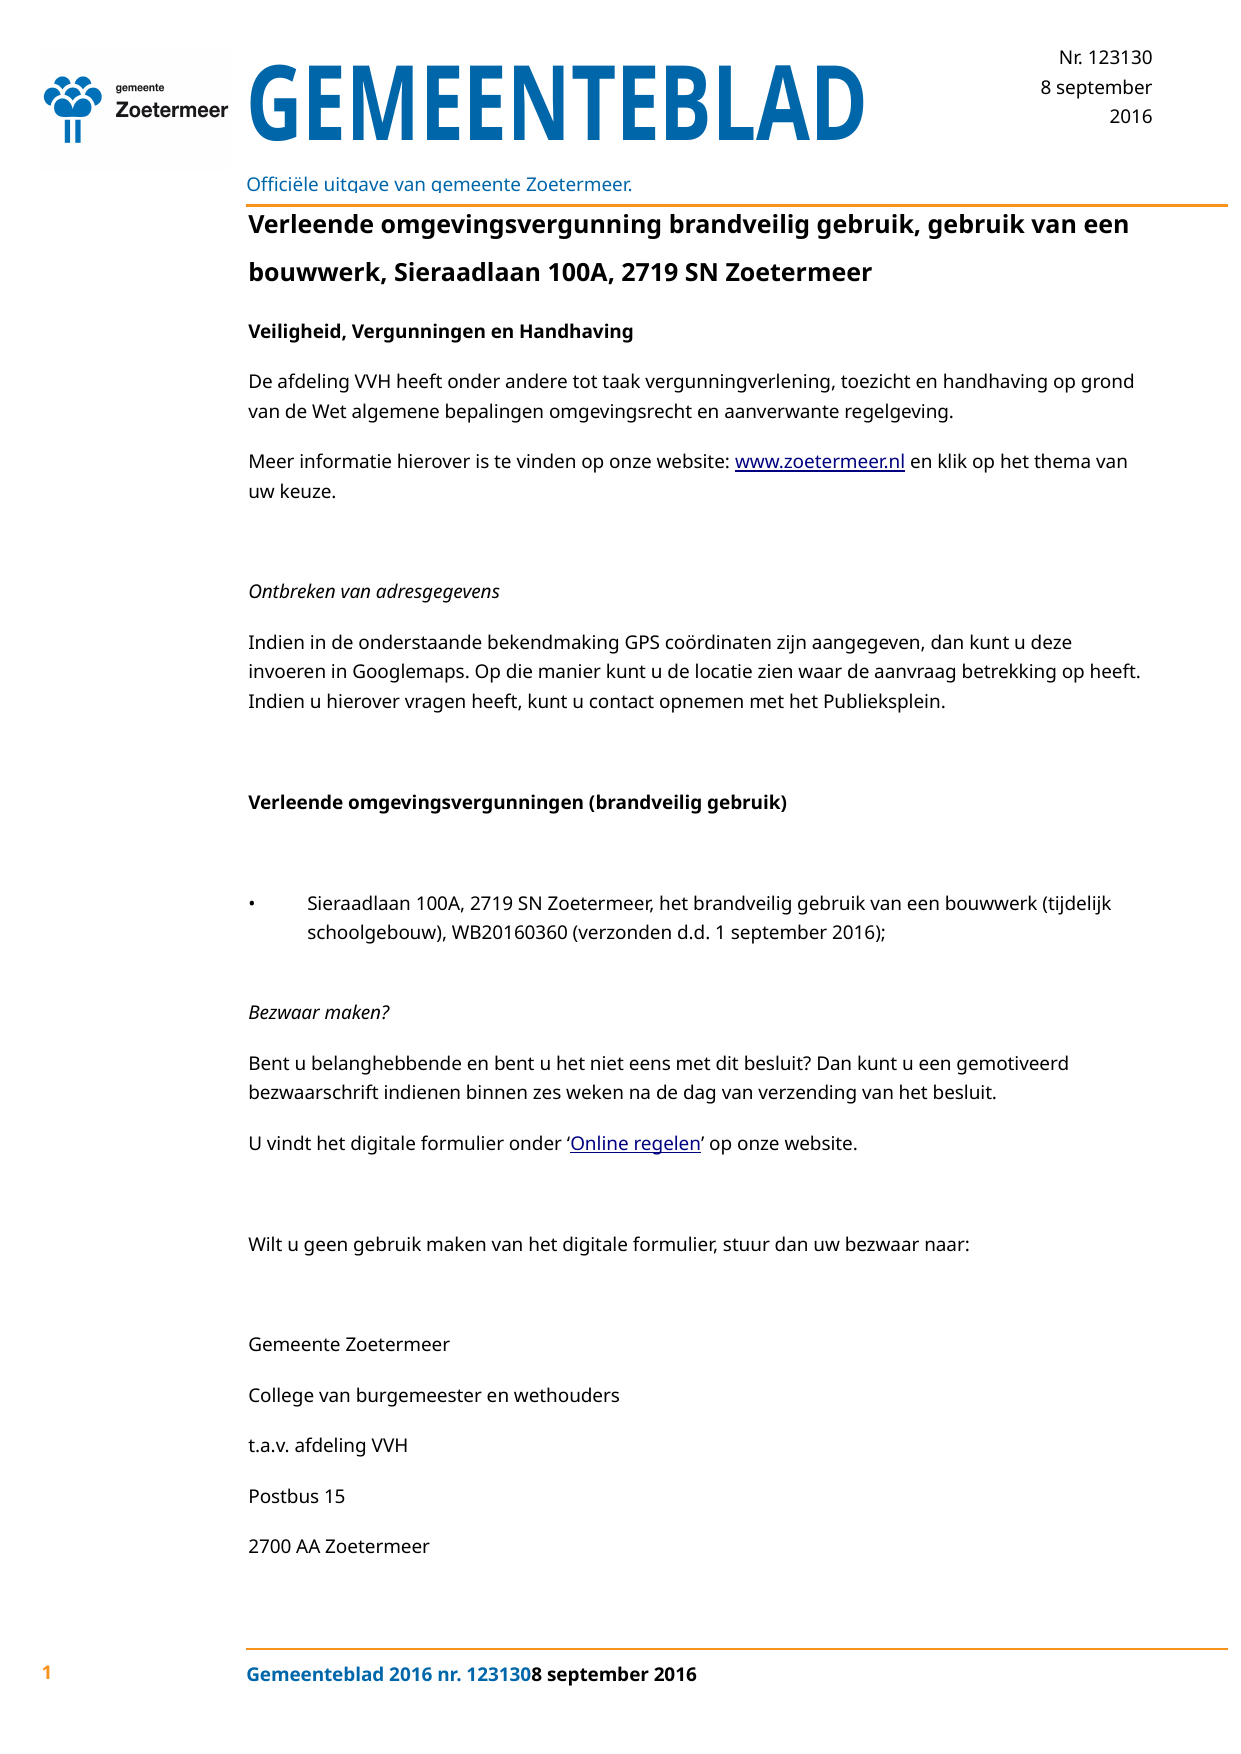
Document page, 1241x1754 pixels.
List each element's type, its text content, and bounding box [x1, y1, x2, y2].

text Bezwaar maken? [248, 999, 1152, 1025]
picture [41, 47, 231, 172]
text Wilt u geen gebruik maken van het digitale formulier, stuur dan uw bezwaar naar: [248, 1231, 1152, 1257]
text Gemeente Zoetermeer [248, 1332, 1152, 1357]
text Verleende omgevingsvergunning brandveilig gebruik, gebruik van een bouwwerk, Sieraadlaan 100A, 2719 SN Zoetermeer [248, 207, 1152, 288]
text Ontbreken van adresgegevens [248, 579, 1152, 604]
list Sieraadlaan 100A, 2719 SN Zoetermeer, het brandveilig gebruik van een bouwwerk (tijdelijk schoolgebouw), WB20160360 (verzonden d.d. 1 september 2016); [248, 890, 1152, 945]
text Postbus 15 [248, 1483, 1152, 1509]
text Indien in de onderstaande bekendmaking GPS coördinaten zijn aangegeven, dan kunt u deze invoeren in Googlemaps. Op die manier kunt u de locatie zien waar de aanvraag betrekking op heeft. Indien u hierover vragen heeft, kunt u contact opnemen met het Publieksplein. [248, 629, 1152, 714]
text 2700 AA Zoetermeer [248, 1533, 1152, 1559]
text Bent u belanghebbende en bent u het niet eens met dit besluit? Dan kunt u een gemotiveerd bezwaarschrift indienen binnen zes weken na de dag van verzending van het besluit. [248, 1050, 1152, 1105]
text Meer informatie hierover is te vinden op onze website: www.zoetermeer.nl en klik op het thema van uw keuze. [248, 448, 1152, 504]
text U vindt het digitale formulier onder ‘Online regelen’ op onze website. [248, 1130, 1152, 1156]
text College van burgemeester en wethouders [248, 1382, 1152, 1408]
text Verleende omgevingsvergunningen (brandveilig gebruik) [248, 789, 1152, 815]
text De afdeling VVH heeft onder andere tot taak vergunningverlening, toezicht en handhaving op grond van de Wet algemene bepalingen omgevingsrecht en aanverwante regelgeving. [248, 368, 1152, 424]
text Veiligheid, Vergunningen en Handhaving [248, 318, 1152, 344]
text t.a.v. afdeling VVH [248, 1432, 1152, 1458]
